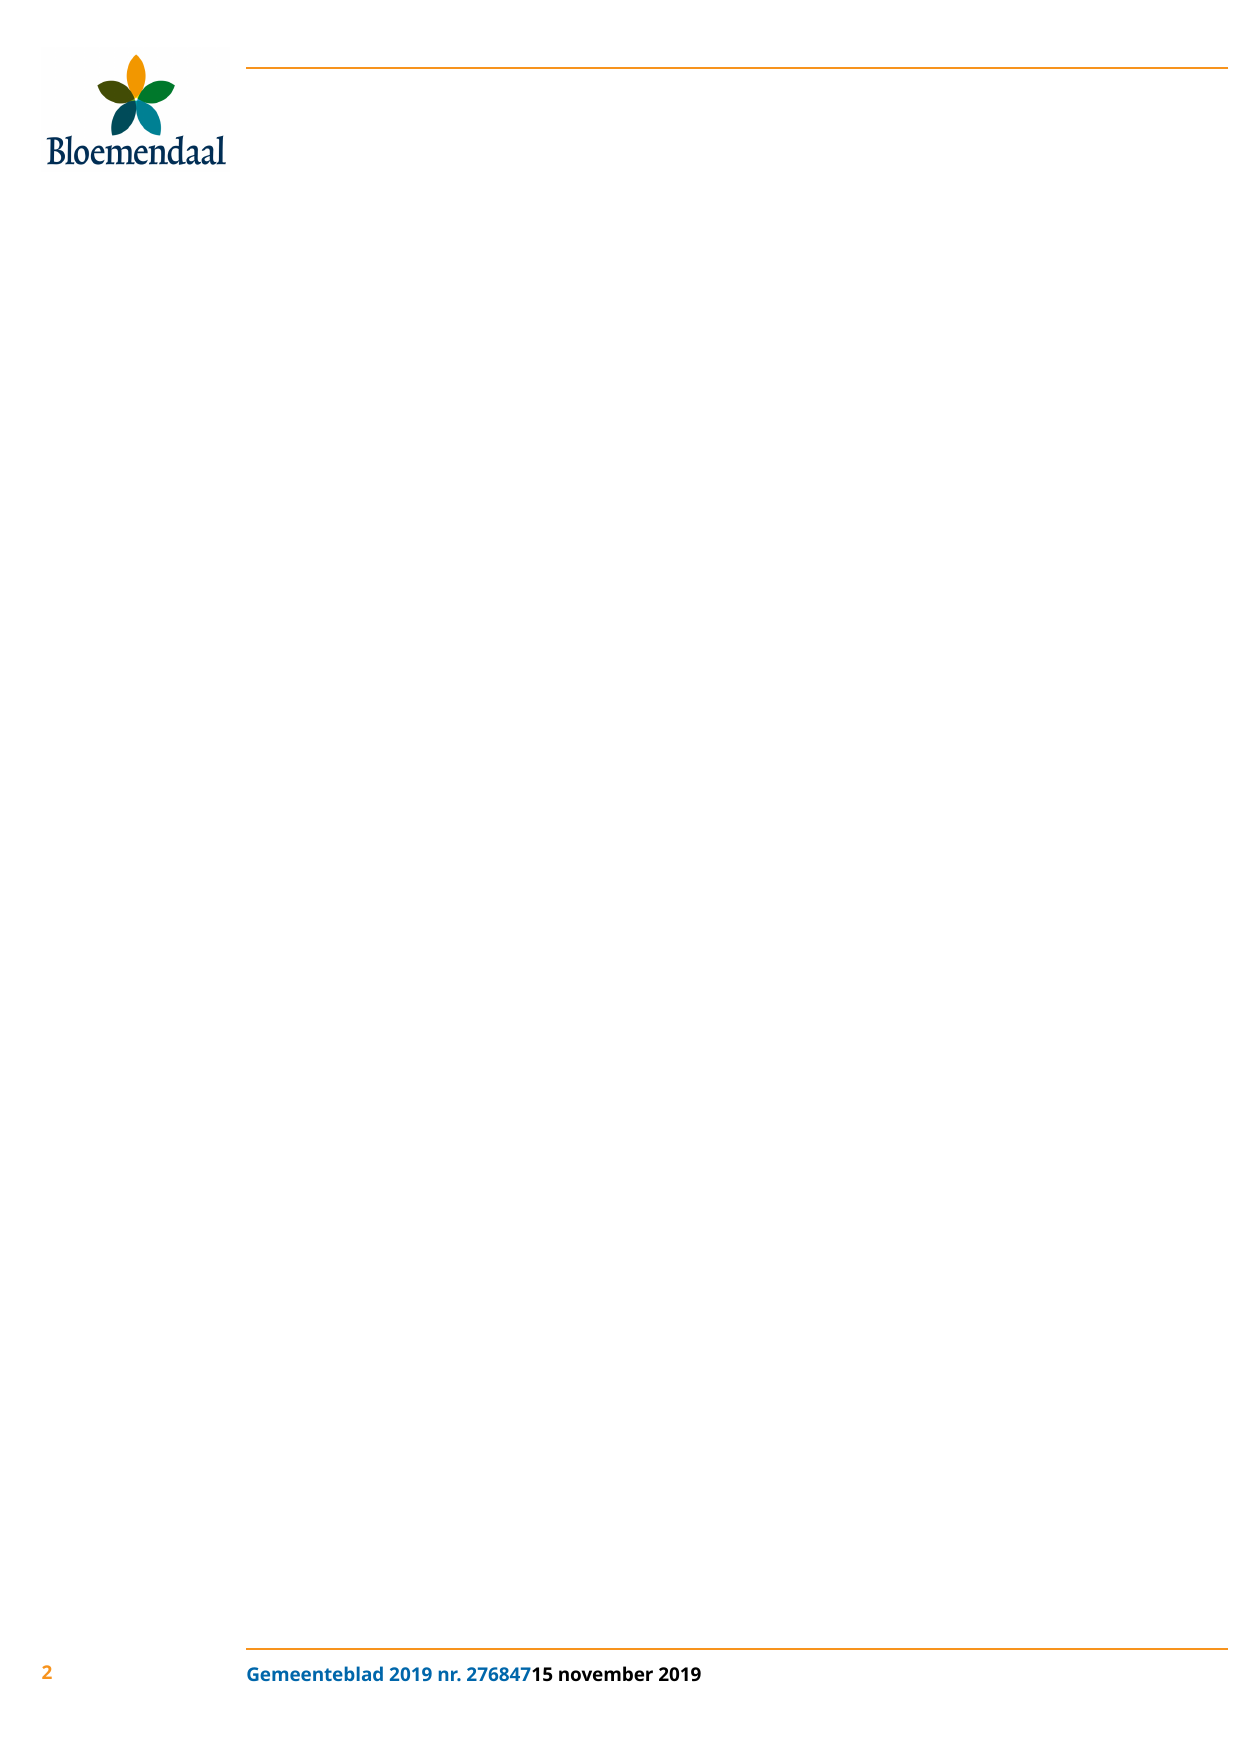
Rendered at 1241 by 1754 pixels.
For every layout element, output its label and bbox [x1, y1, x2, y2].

picture [41, 47, 231, 172]
